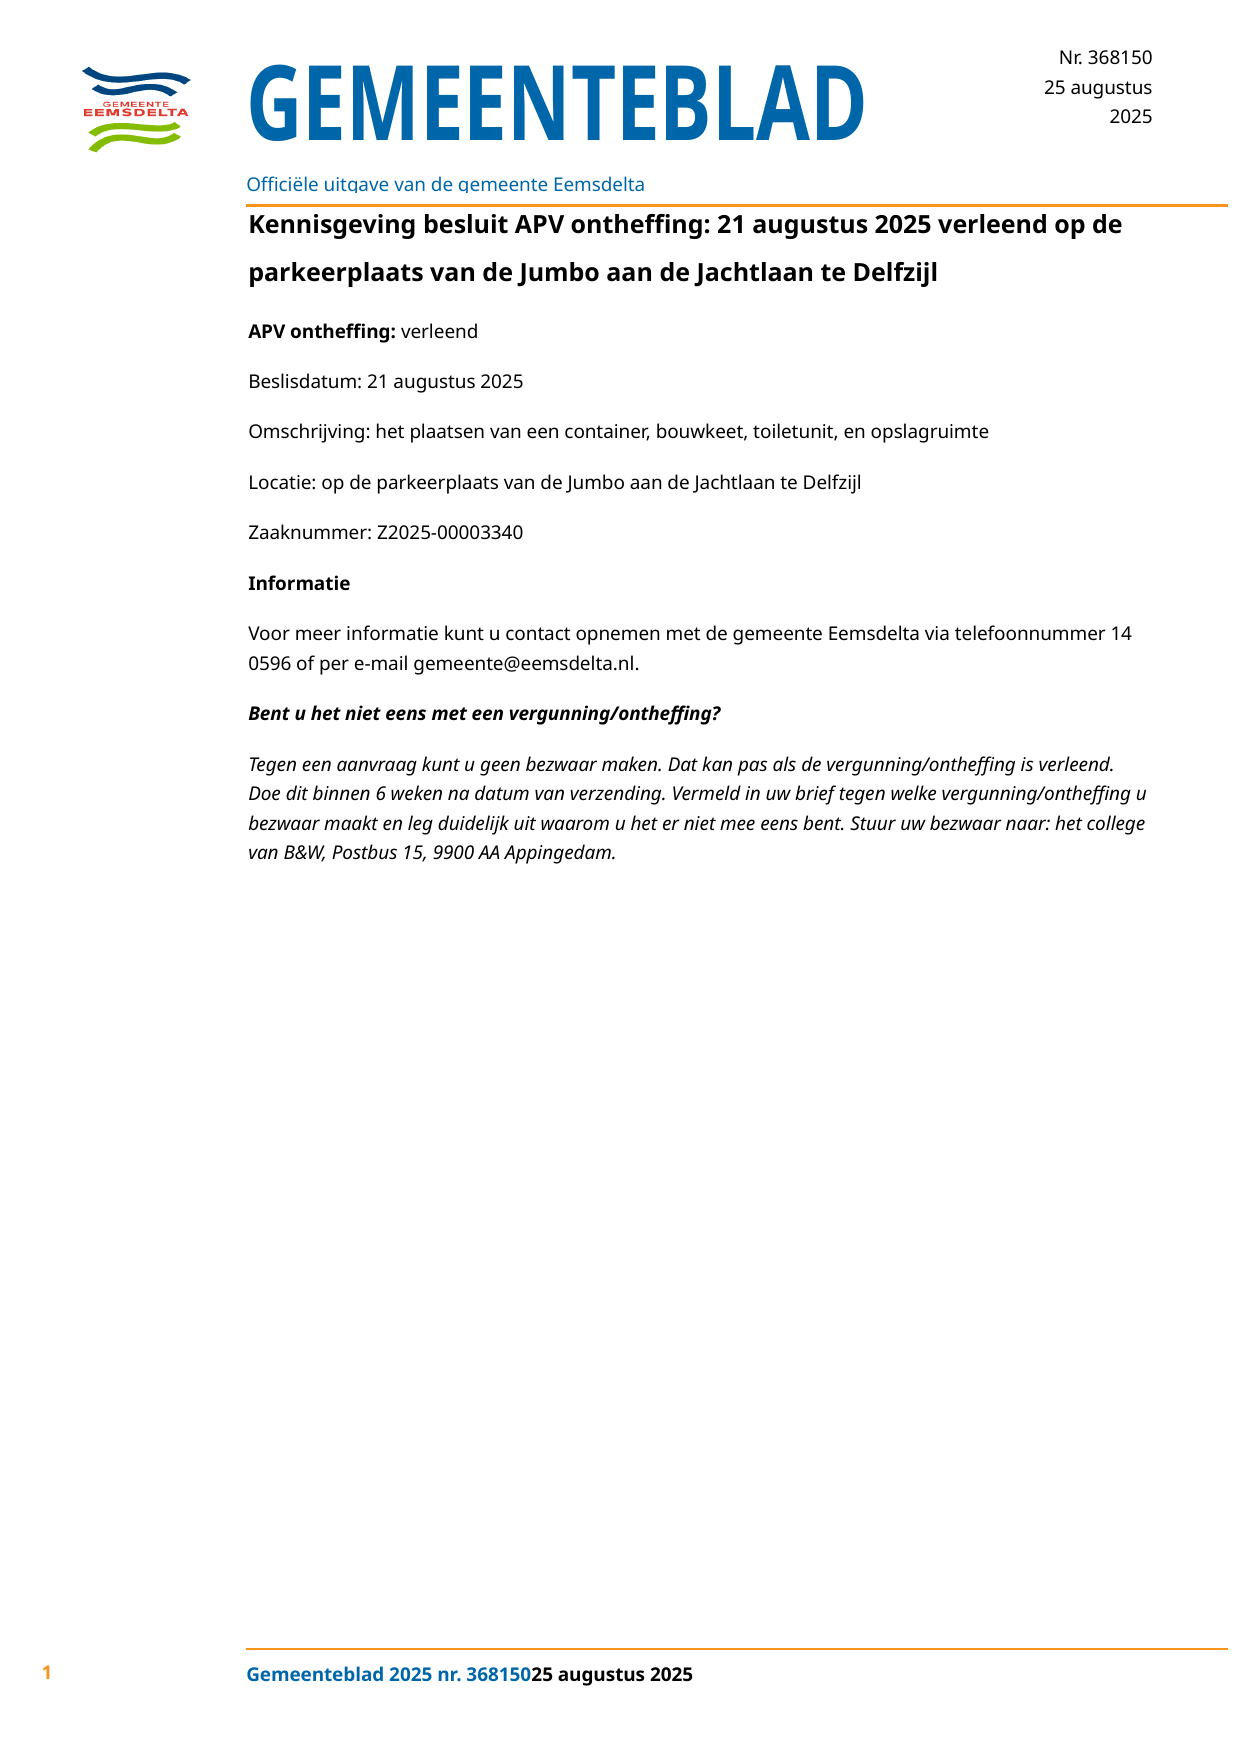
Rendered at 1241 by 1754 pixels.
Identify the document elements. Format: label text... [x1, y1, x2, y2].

picture [41, 47, 231, 172]
text Kennisgeving besluit APV ontheffing: 21 augustus 2025 verleend op de parkeerplaats van de Jumbo aan de Jachtlaan te Delfzijl [248, 207, 1152, 288]
text Tegen een aanvraag kunt u geen bezwaar maken. Dat kan pas als de vergunning/ontheffing is verleend. Doe dit binnen 6 weken na datum van verzending. Vermeld in uw brief tegen welke vergunning/ontheffing u bezwaar maakt en leg duidelijk uit waarom u het er niet mee eens bent. Stuur uw bezwaar naar: het college van B&W, Postbus 15, 9900 AA Appingedam. [248, 751, 1152, 865]
text APV ontheffing: verleend [248, 318, 1152, 344]
text Bent u het niet eens met een vergunning/ontheffing? [248, 700, 1152, 726]
text Informatie [248, 570, 1152, 596]
text Beslisdatum: 21 augustus 2025 [248, 368, 1152, 394]
text Locatie: op de parkeerplaats van de Jumbo aan de Jachtlaan te Delfzijl [248, 469, 1152, 495]
text Voor meer informatie kunt u contact opnemen met de gemeente Eemsdelta via telefoonnummer 14 0596 of per e-mail gemeente@eemsdelta.nl. [248, 620, 1152, 676]
text Zaaknummer: Z2025-00003340 [248, 519, 1152, 545]
text Omschrijving: het plaatsen van een container, bouwkeet, toiletunit, en opslagruimte [248, 419, 1152, 444]
